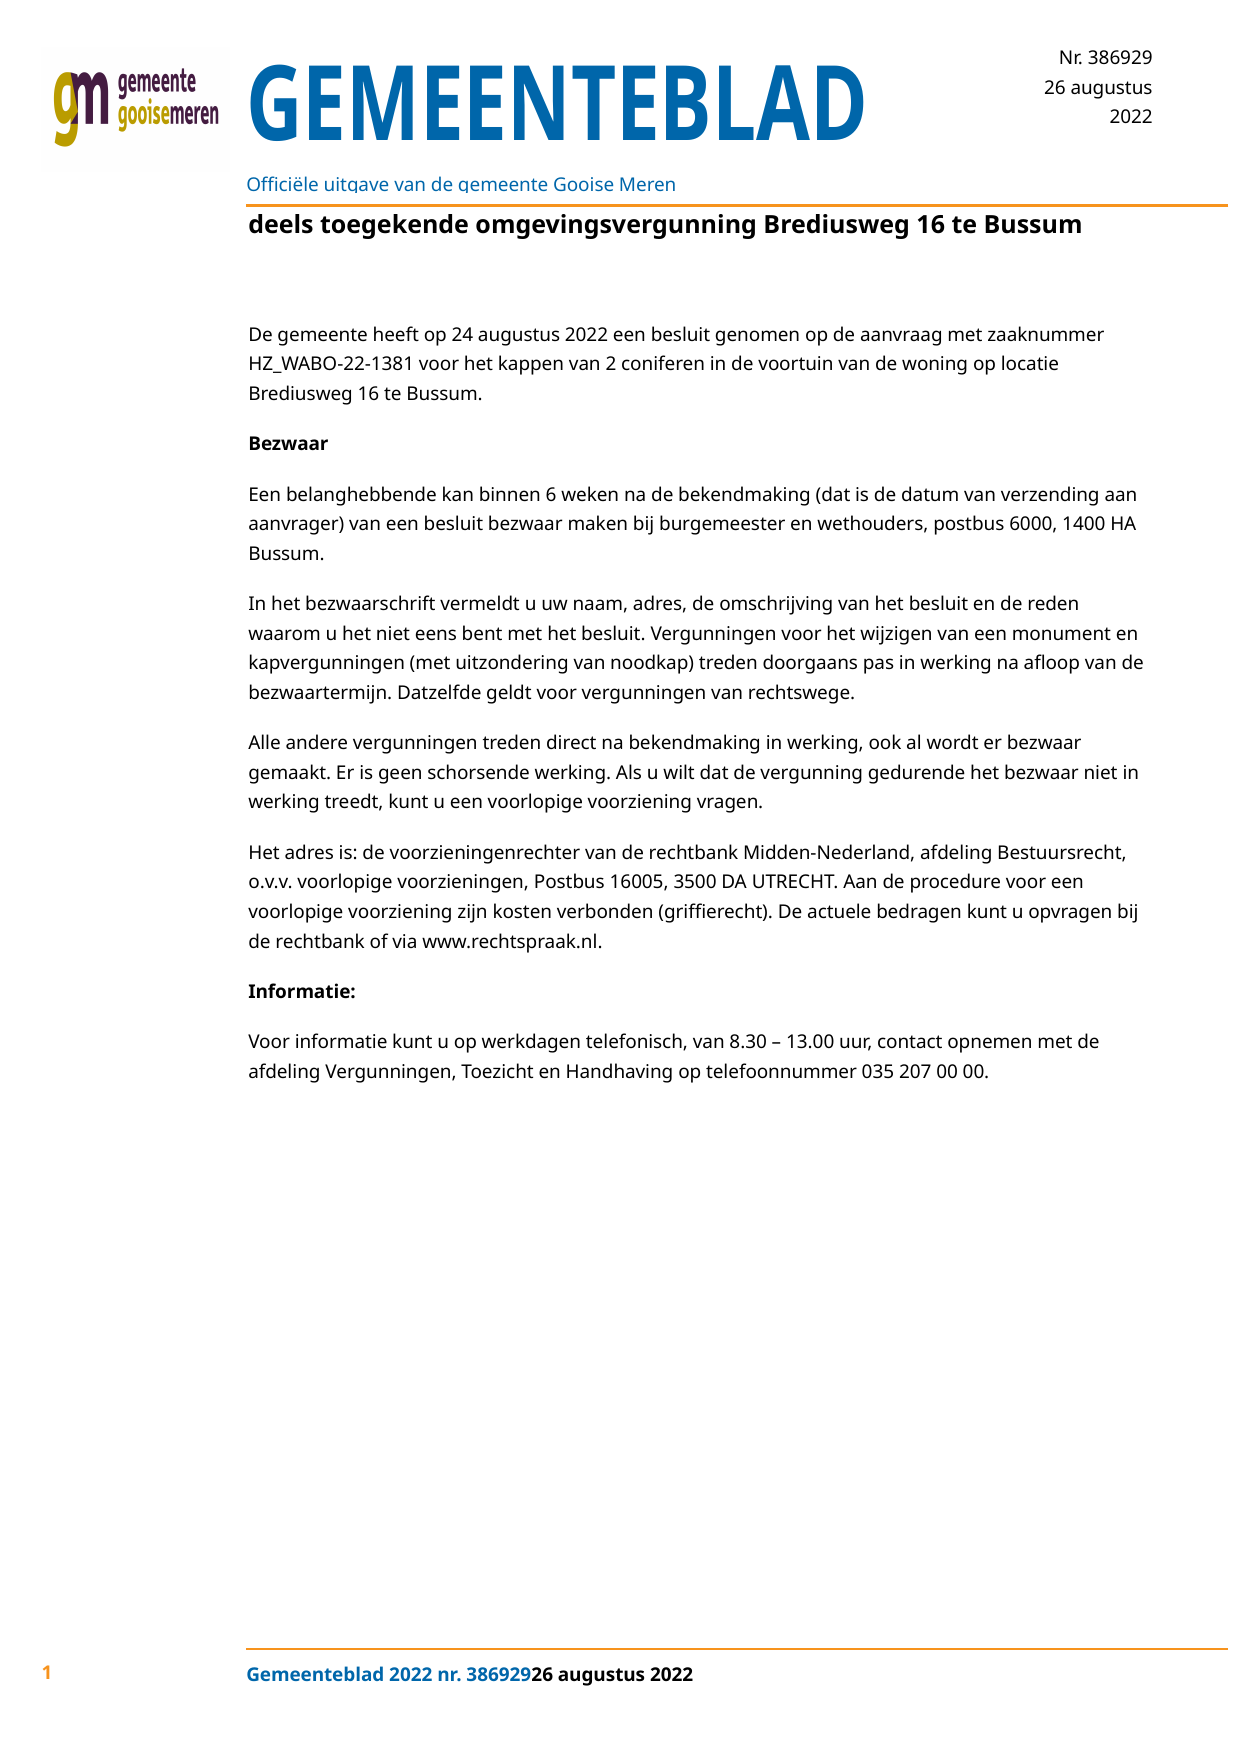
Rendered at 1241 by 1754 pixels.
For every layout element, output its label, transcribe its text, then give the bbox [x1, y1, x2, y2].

text Informatie: [248, 978, 1152, 1004]
text Het adres is: de voorzieningenrechter van de rechtbank Midden-Nederland, afdeling Bestuursrecht, o.v.v. voorlopige voorzieningen, Postbus 16005, 3500 DA UTRECHT. Aan de procedure voor een voorlopige voorziening zijn kosten verbonden (griffierecht). De actuele bedragen kunt u opvragen bij de rechtbank of via www.rechtspraak.nl. [248, 839, 1152, 953]
text Een belanghebbende kan binnen 6 weken na de bekendmaking (dat is de datum van verzending aan aanvrager) van een besluit bezwaar maken bij burgemeester en wethouders, postbus 6000, 1400 HA Bussum. [248, 481, 1152, 566]
picture [41, 47, 231, 172]
text Voor informatie kunt u op werkdagen telefonisch, van 8.30 – 13.00 uur, contact opnemen met de afdeling Vergunningen, Toezicht en Handhaving op telefoonnummer 035 207 00 00. [248, 1029, 1152, 1084]
text In het bezwaarschrift vermeldt u uw naam, adres, de omschrijving van het besluit en de reden waarom u het niet eens bent met het besluit. Vergunningen voor het wijzigen van een monument en kapvergunningen (met uitzondering van noodkap) treden doorgaans pas in werking na afloop van de bezwaartermijn. Datzelfde geldt voor vergunningen van rechtswege. [248, 590, 1152, 705]
text De gemeente heeft op 24 augustus 2022 een besluit genomen op de aanvraag met zaaknummer HZ_WABO-22-1381 voor het kappen van 2 coniferen in de voortuin van de woning op locatie Brediusweg 16 te Bussum. [248, 321, 1152, 406]
text deels toegekende omgevingsvergunning Brediusweg 16 te Bussum [248, 207, 1152, 241]
text Bezwaar [248, 430, 1152, 456]
text Alle andere vergunningen treden direct na bekendmaking in werking, ook al wordt er bezwaar gemaakt. Er is geen schorsende werking. Als u wilt dat de vergunning gedurende het bezwaar niet in werking treedt, kunt u een voorlopige voorziening vragen. [248, 729, 1152, 814]
